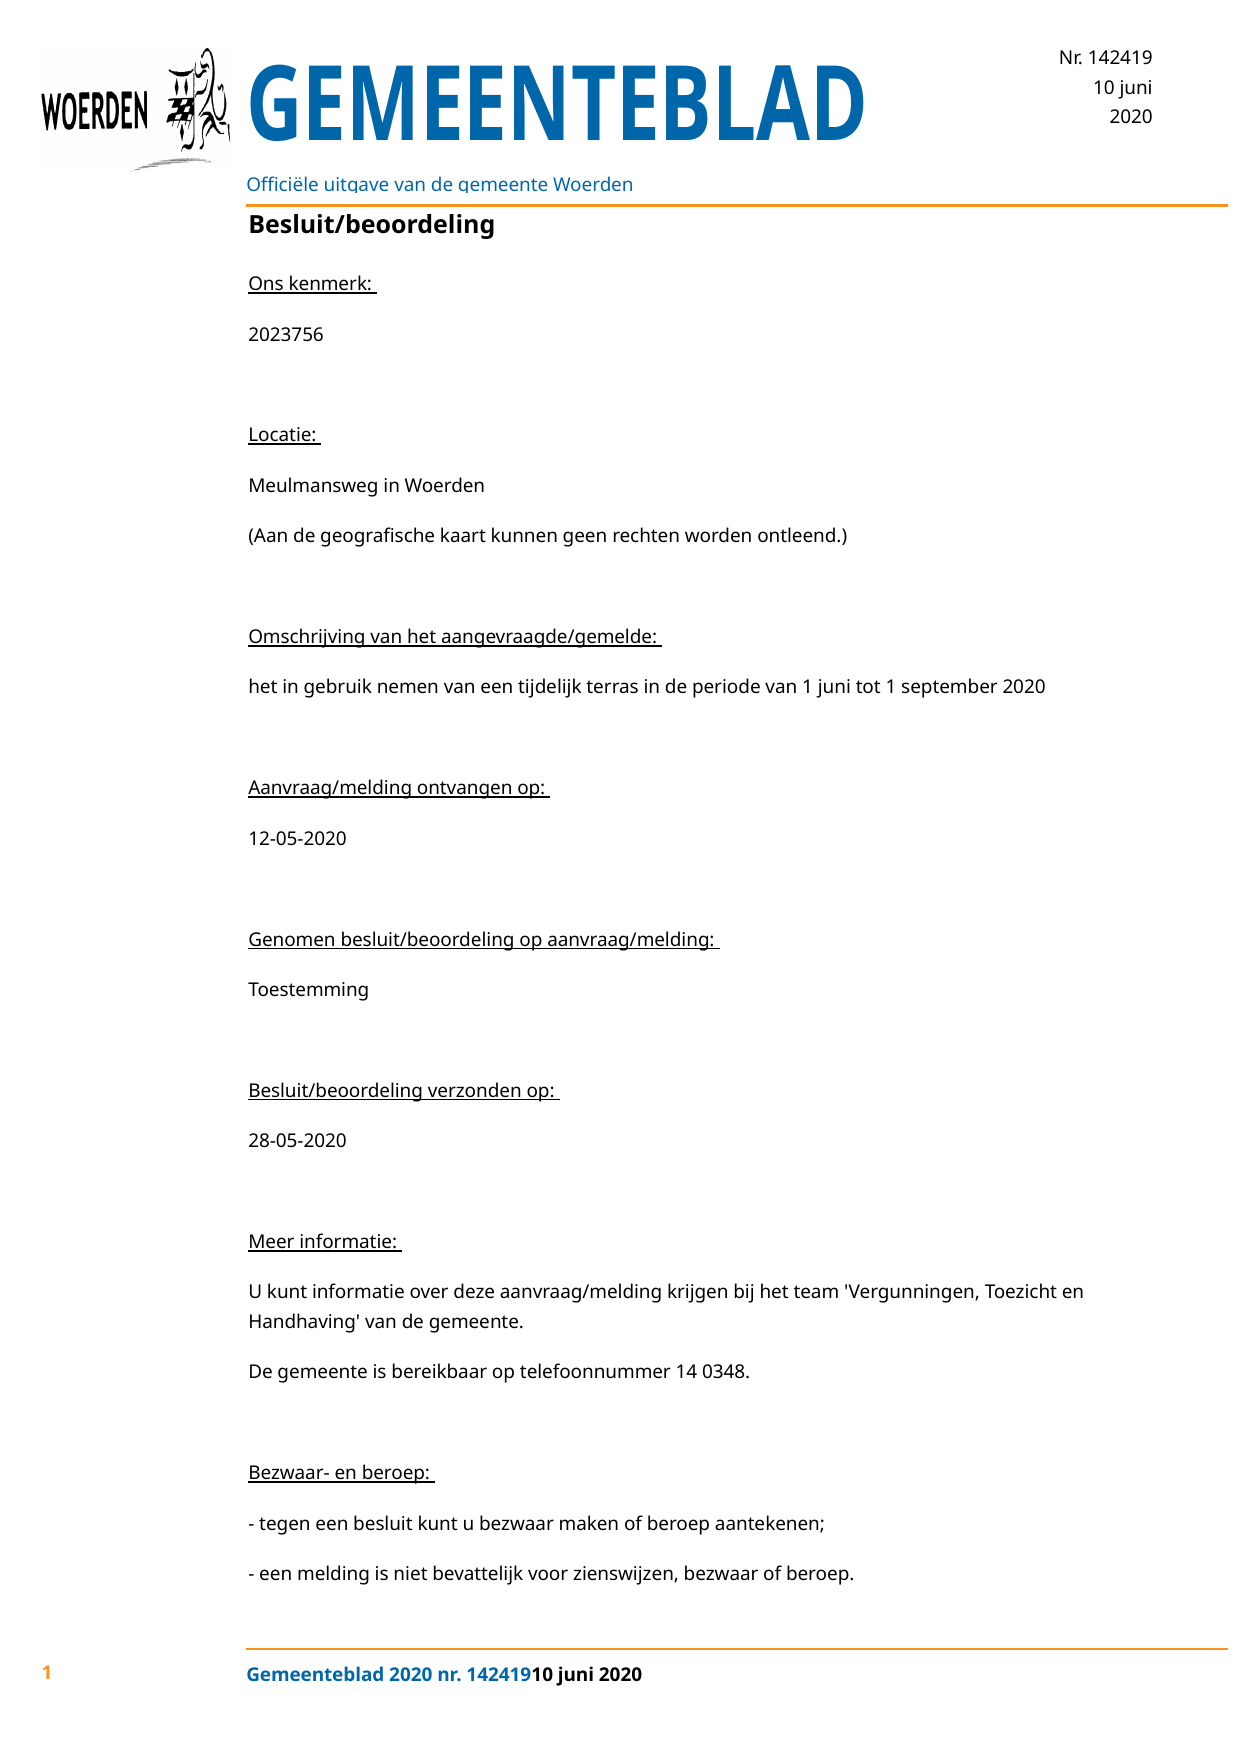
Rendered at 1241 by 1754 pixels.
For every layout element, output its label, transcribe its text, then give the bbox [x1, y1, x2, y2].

text 12-05-2020 [248, 825, 1152, 851]
text - tegen een besluit kunt u bezwaar maken of beroep aantekenen; [248, 1510, 1152, 1536]
text Besluit/beoordeling verzonden op: [248, 1077, 1152, 1103]
picture [41, 47, 231, 172]
text U kunt informatie over deze aanvraag/melding krijgen bij het team 'Vergunningen, Toezicht en Handhaving' van de gemeente. [248, 1279, 1152, 1334]
text Omschrijving van het aangevraagde/gemelde: [248, 623, 1152, 649]
text Ons kenmerk: [248, 270, 1152, 296]
text 28-05-2020 [248, 1127, 1152, 1153]
text 2023756 [248, 321, 1152, 346]
text - een melding is niet bevattelijk voor zienswijzen, bezwaar of beroep. [248, 1560, 1152, 1586]
text het in gebruik nemen van een tijdelijk terras in de periode van 1 juni tot 1 september 2020 [248, 674, 1152, 699]
text Genomen besluit/beoordeling op aanvraag/melding: [248, 926, 1152, 951]
text (Aan de geografische kaart kunnen geen rechten worden ontleend.) [248, 522, 1152, 548]
text Meer informatie: [248, 1228, 1152, 1254]
text Toestemming [248, 976, 1152, 1002]
text Bezwaar- en beroep: [248, 1459, 1152, 1485]
text Besluit/beoordeling [248, 207, 1152, 241]
text Locatie: [248, 422, 1152, 447]
text Aanvraag/melding ontvangen op: [248, 774, 1152, 800]
text Meulmansweg in Woerden [248, 472, 1152, 498]
text De gemeente is bereikbaar op telefoonnummer 14 0348. [248, 1359, 1152, 1384]
